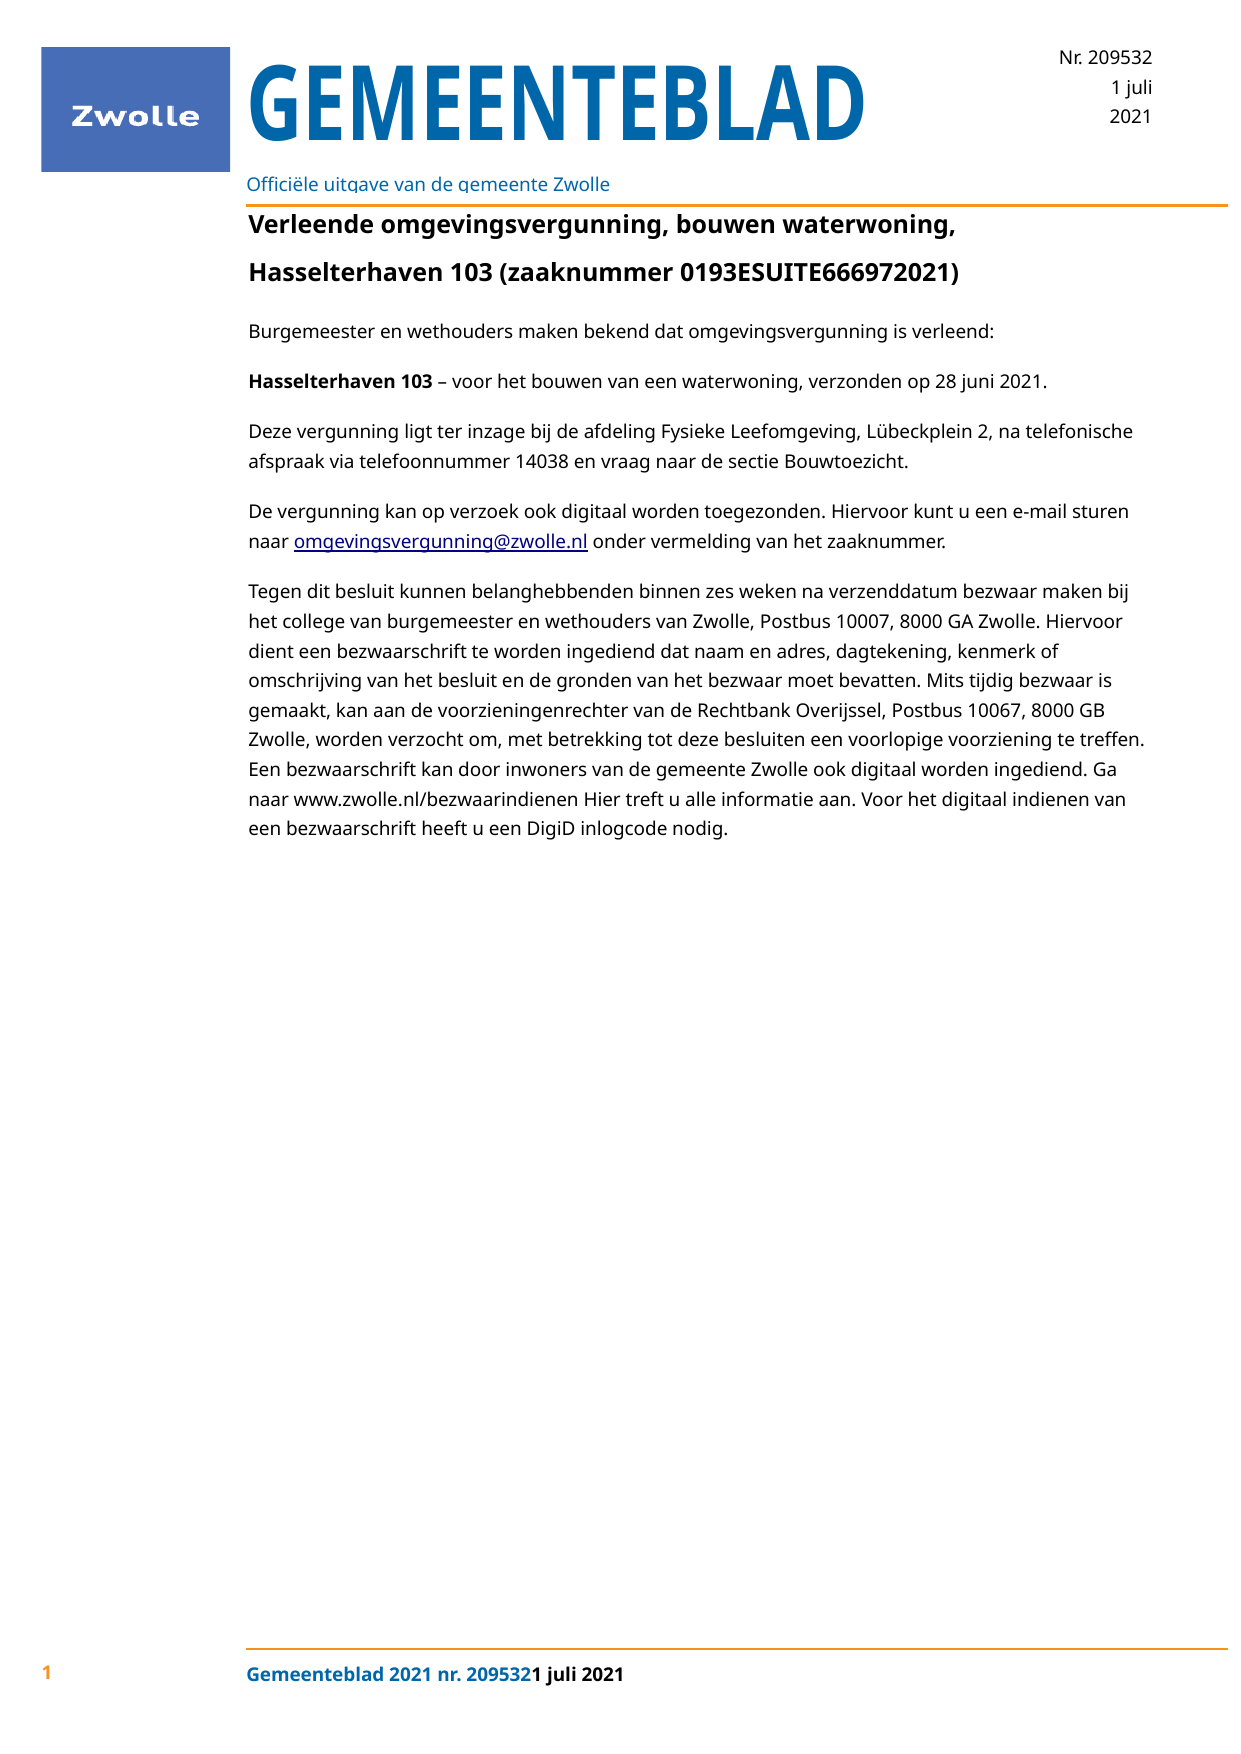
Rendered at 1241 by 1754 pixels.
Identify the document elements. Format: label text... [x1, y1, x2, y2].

picture [41, 47, 231, 172]
text Hasselterhaven 103 – voor het bouwen van een waterwoning, verzonden op 28 juni 2021. [248, 368, 1152, 394]
text Burgemeester en wethouders maken bekend dat omgevingsvergunning is verleend: [248, 318, 1152, 344]
text Tegen dit besluit kunnen belanghebbenden binnen zes weken na verzenddatum bezwaar maken bij het college van burgemeester en wethouders van Zwolle, Postbus 10007, 8000 GA Zwolle. Hiervoor dient een bezwaarschrift te worden ingediend dat naam en adres, dagtekening, kenmerk of omschrijving van het besluit en de gronden van het bezwaar moet bevatten. Mits tijdig bezwaar is gemaakt, kan aan de voorzieningenrechter van de Rechtbank Overijssel, Postbus 10067, 8000 GB Zwolle, worden verzocht om, met betrekking tot deze besluiten een voorlopige voorziening te treffen. Een bezwaarschrift kan door inwoners van de gemeente Zwolle ook digitaal worden ingediend. Ga naar www.zwolle.nl/bezwaarindienen Hier treft u alle informatie aan. Voor het digitaal indienen van een bezwaarschrift heeft u een DigiD inlogcode nodig. [248, 579, 1152, 841]
text Verleende omgevingsvergunning, bouwen waterwoning, Hasselterhaven 103 (zaaknummer 0193ESUITE666972021) [248, 207, 1152, 288]
text Deze vergunning ligt ter inzage bij de afdeling Fysieke Leefomgeving, Lübeckplein 2, na telefonische afspraak via telefoonnummer 14038 en vraag naar de sectie Bouwtoezicht. [248, 419, 1152, 474]
text De vergunning kan op verzoek ook digitaal worden toegezonden. Hiervoor kunt u een e-mail sturen naar omgevingsvergunning@zwolle.nl onder vermelding van het zaaknummer. [248, 499, 1152, 554]
